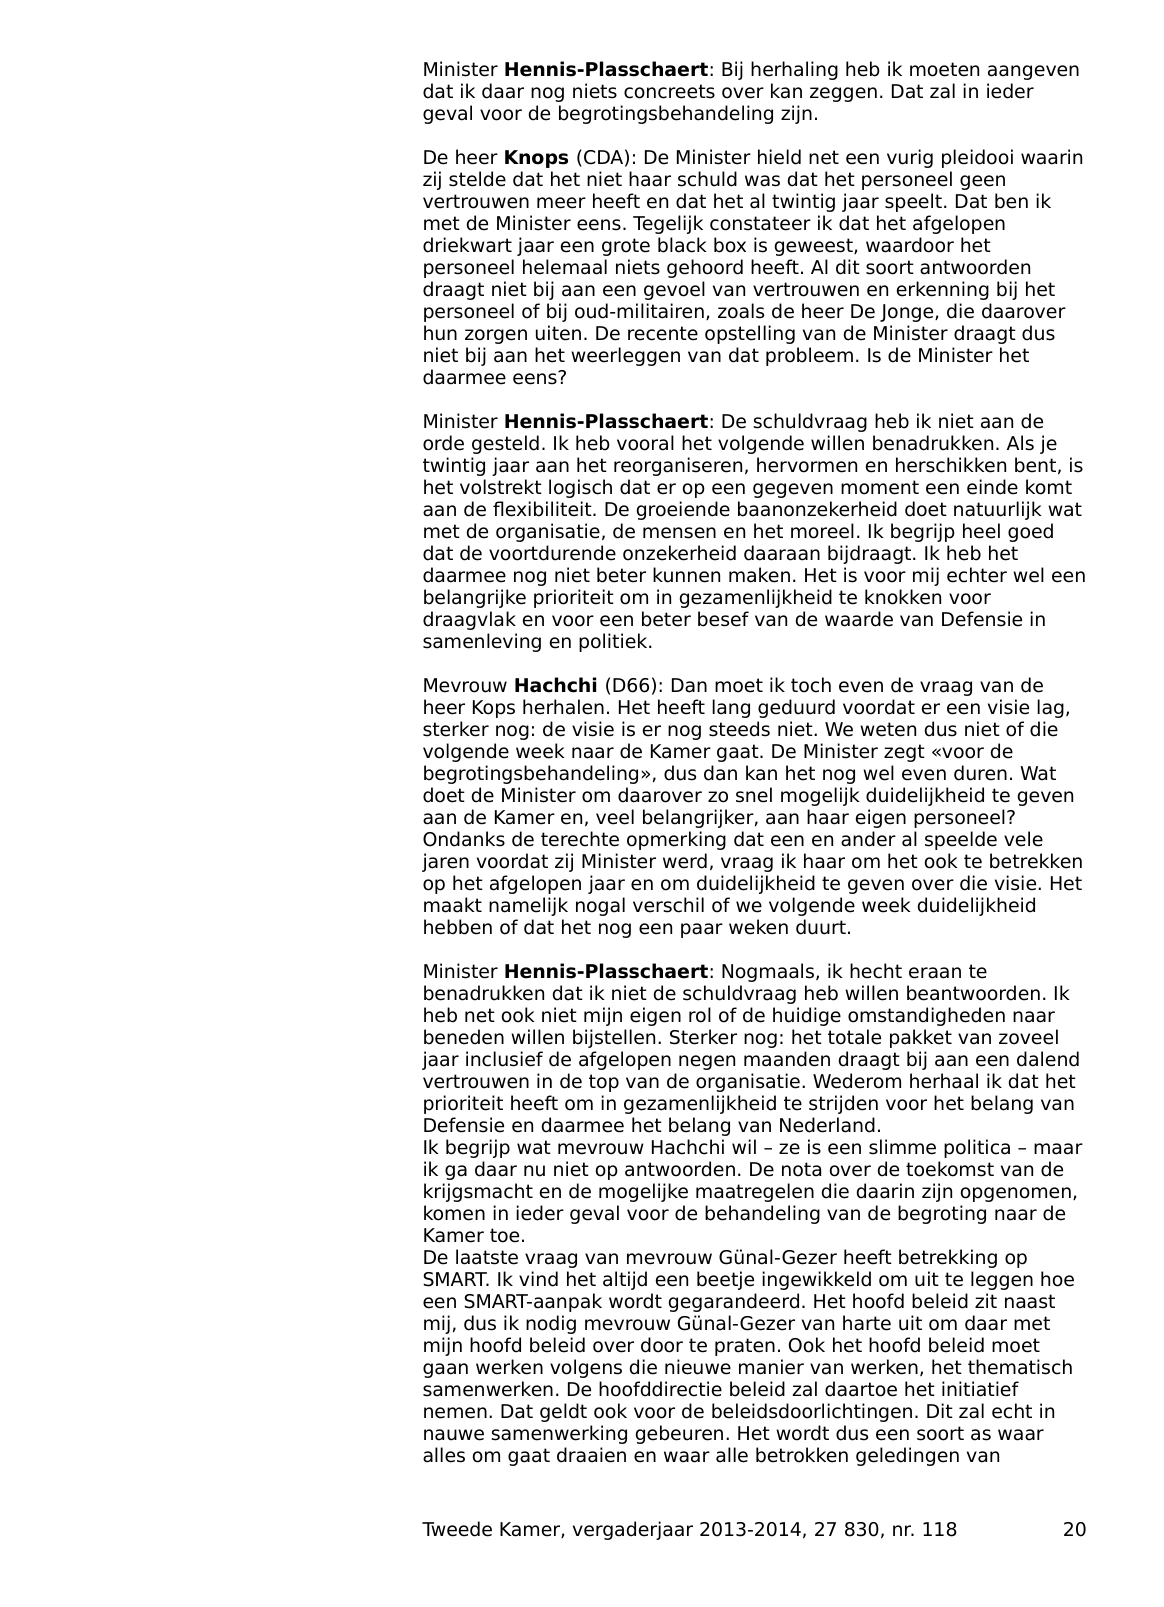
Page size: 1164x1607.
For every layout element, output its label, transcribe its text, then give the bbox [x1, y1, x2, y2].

text De heer Knops (CDA): De Minister hield net een vurig pleidooi waarin zij stelde dat het niet haar schuld was dat het personeel geen vertrouwen meer heeft en dat het al twintig jaar speelt. Dat ben ik met de Minister eens. Tegelijk constateer ik dat het afgelopen driekwart jaar een grote black box is geweest, waardoor het personeel helemaal niets gehoord heeft. Al dit soort antwoorden draagt niet bij aan een gevoel van vertrouwen en erkenning bij het personeel of bij oud-militairen, zoals de heer De Jonge, die daarover hun zorgen uiten. De recente opstelling van de Minister draagt dus niet bij aan het weerleggen van dat probleem. Is de Minister het daarmee eens? [422, 147, 1087, 389]
text De laatste vraag van mevrouw Günal-Gezer heeft betrekking op SMART. Ik vind het altijd een beetje ingewikkeld om uit te leggen hoe een SMART-aanpak wordt gegarandeerd. Het hoofd beleid zit naast mij, dus ik nodig mevrouw Günal-Gezer van harte uit om daar met mijn hoofd beleid over door te praten. Ook het hoofd beleid moet gaan werken volgens die nieuwe manier van werken, het thematisch samenwerken. De hoofddirectie beleid zal daartoe het initiatief nemen. Dat geldt ook voor de beleidsdoorlichtingen. Dit zal echt in nauwe samenwerking gebeuren. Het wordt dus een soort as waar alles om gaat draaien en waar alle betrokken geledingen van [422, 1247, 1087, 1467]
text Mevrouw Hachchi (D66): Dan moet ik toch even de vraag van de heer Kops herhalen. Het heeft lang geduurd voordat er een visie lag, sterker nog: de visie is er nog steeds niet. We weten dus niet of die volgende week naar de Kamer gaat. De Minister zegt «voor de begrotingsbehandeling», dus dan kan het nog wel even duren. Wat doet de Minister om daarover zo snel mogelijk duidelijkheid te geven aan de Kamer en, veel belangrijker, aan haar eigen personeel? Ondanks de terechte opmerking dat een en ander al speelde vele jaren voordat zij Minister werd, vraag ik haar om het ook te betrekken op het afgelopen jaar en om duidelijkheid te geven over die visie. Het maakt namelijk nogal verschil of we volgende week duidelijkheid hebben of dat het nog een paar weken duurt. [422, 675, 1087, 939]
text Ik begrijp wat mevrouw Hachchi wil – ze is een slimme politica – maar ik ga daar nu niet op antwoorden. De nota over de toekomst van de krijgsmacht en de mogelijke maatregelen die daarin zijn opgenomen, komen in ieder geval voor de behandeling van de begroting naar de Kamer toe. [422, 1137, 1087, 1247]
text Minister Hennis-Plasschaert: De schuldvraag heb ik niet aan de orde gesteld. Ik heb vooral het volgende willen benadrukken. Als je twintig jaar aan het reorganiseren, hervormen en herschikken bent, is het volstrekt logisch dat er op een gegeven moment een einde komt aan de flexibiliteit. De groeiende baanonzekerheid doet natuurlijk wat met de organisatie, de mensen en het moreel. Ik begrijp heel goed dat de voortdurende onzekerheid daaraan bijdraagt. Ik heb het daarmee nog niet beter kunnen maken. Het is voor mij echter wel een belangrijke prioriteit om in gezamenlijkheid te knokken voor draagvlak en voor een beter besef van de waarde van Defensie in samenleving en politiek. [422, 411, 1087, 653]
text Minister Hennis-Plasschaert: Bij herhaling heb ik moeten aangeven dat ik daar nog niets concreets over kan zeggen. Dat zal in ieder geval voor de begrotingsbehandeling zijn. [422, 59, 1087, 125]
text Minister Hennis-Plasschaert: Nogmaals, ik hecht eraan te benadrukken dat ik niet de schuldvraag heb willen beantwoorden. Ik heb net ook niet mijn eigen rol of de huidige omstandigheden naar beneden willen bijstellen. Sterker nog: het totale pakket van zoveel jaar inclusief de afgelopen negen maanden draagt bij aan een dalend vertrouwen in de top van de organisatie. Wederom herhaal ik dat het prioriteit heeft om in gezamenlijkheid te strijden voor het belang van Defensie en daarmee het belang van Nederland. [422, 961, 1087, 1137]
